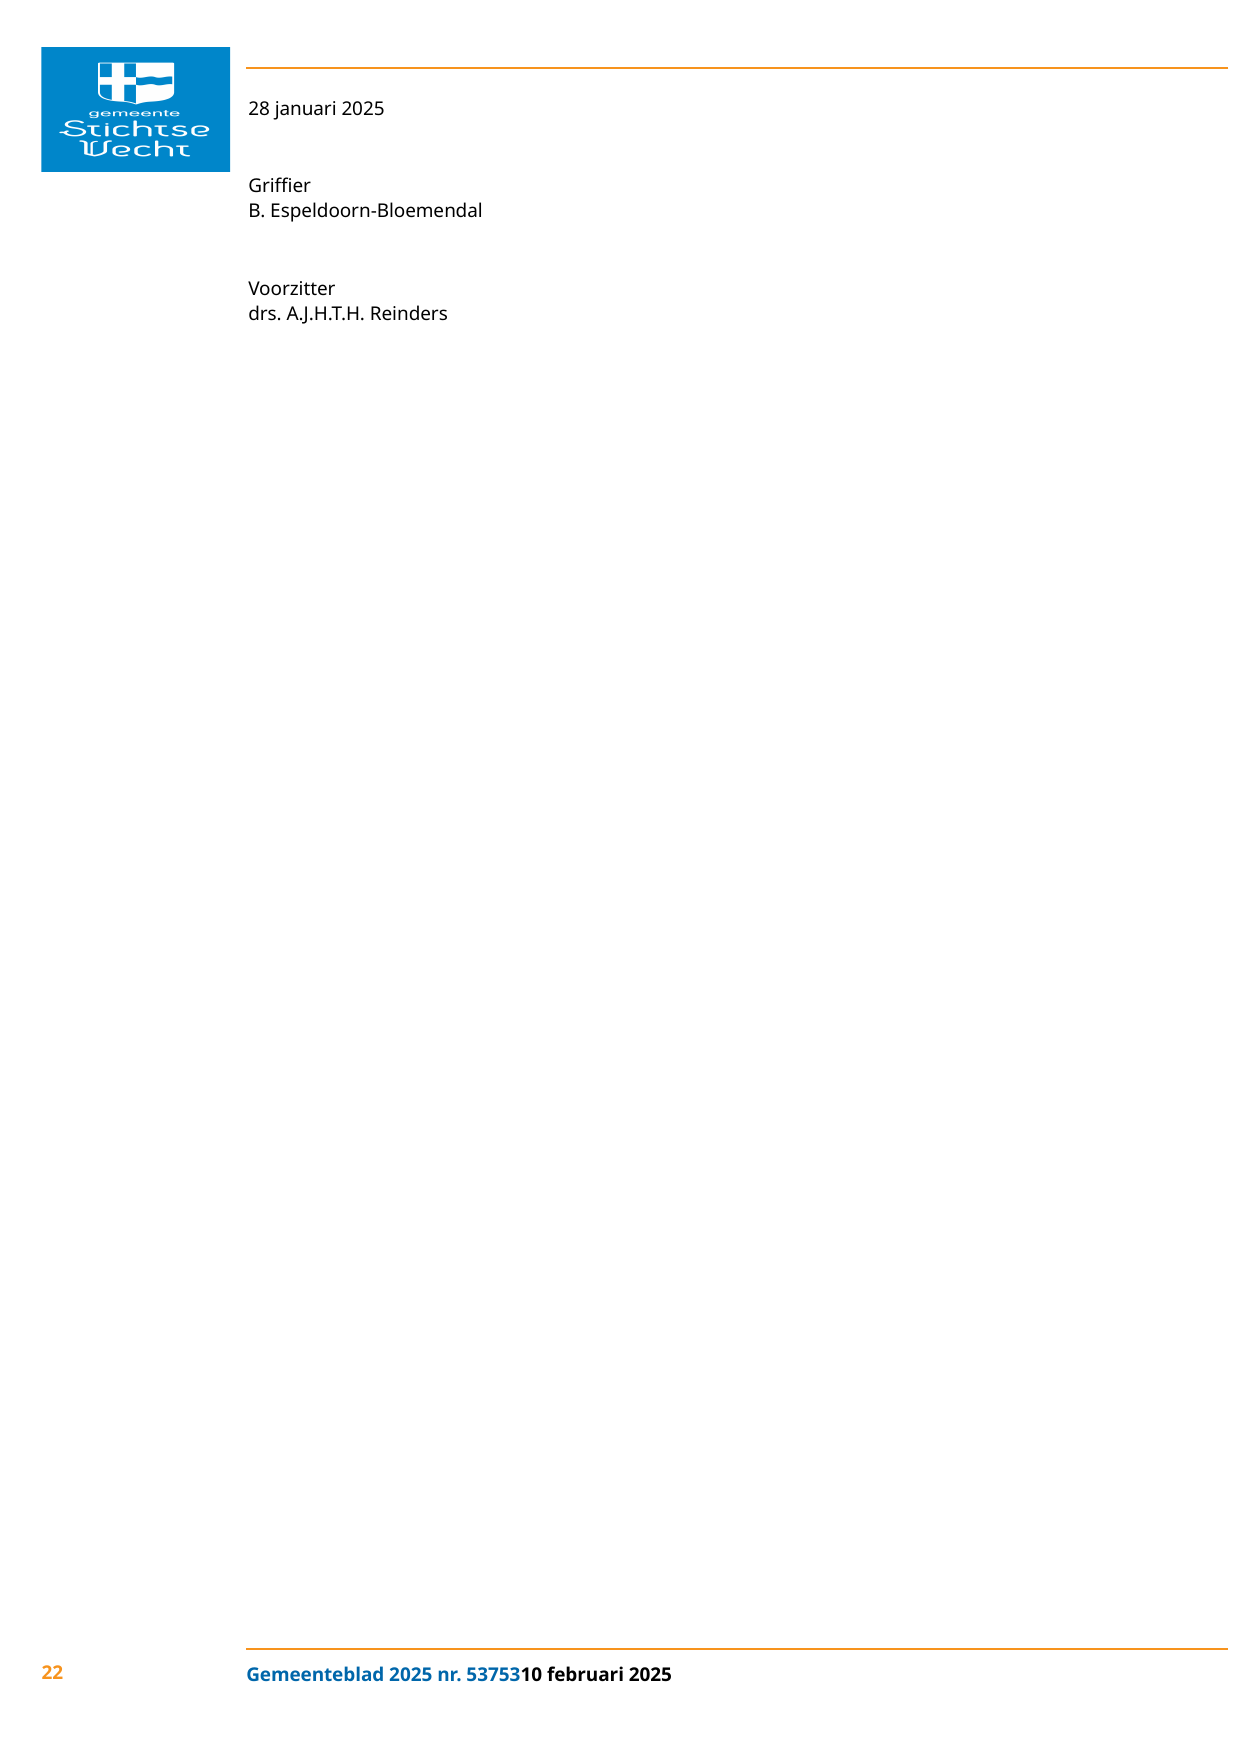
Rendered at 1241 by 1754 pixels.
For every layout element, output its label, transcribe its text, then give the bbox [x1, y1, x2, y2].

text 28 januari 2025 [248, 95, 1152, 121]
picture [99, 63, 135, 101]
picture [137, 63, 174, 103]
text drs. A.J.H.T.H. Reinders [248, 301, 1152, 326]
text Griffier [248, 172, 1152, 198]
text Voorzitter [248, 275, 1152, 301]
text B. Espeldoorn-Bloemendal [248, 198, 1152, 223]
